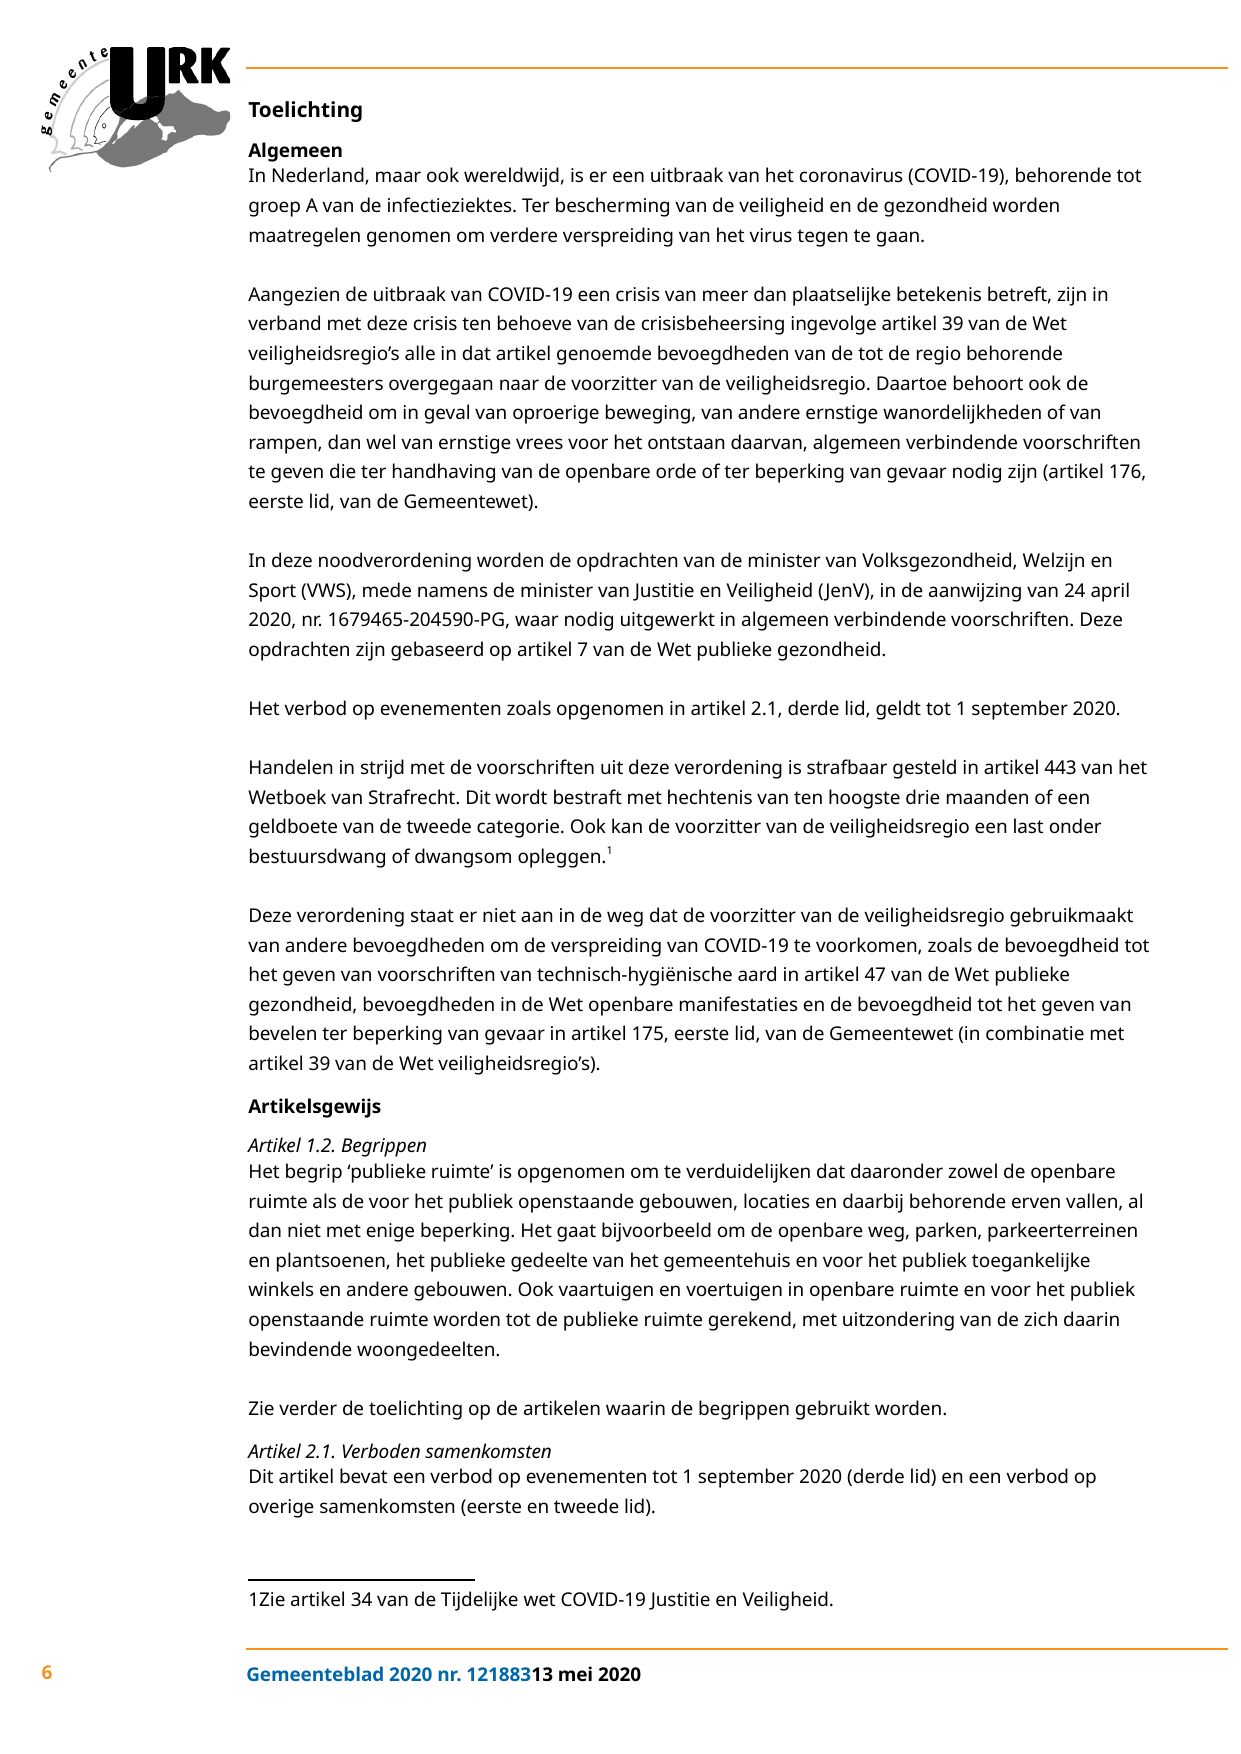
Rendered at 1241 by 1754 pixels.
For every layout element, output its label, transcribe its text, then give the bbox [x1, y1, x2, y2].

text In deze noodverordening worden de opdrachten van de minister van Volksgezondheid, Welzijn en Sport (VWS), mede namens de minister van Justitie en Veiligheid (JenV), in de aanwijzing van 24 april 2020, nr. 1679465-204590-PG, waar nodig uitgewerkt in algemeen verbindende voorschriften. Deze opdrachten zijn gebaseerd op artikel 7 van de Wet publieke gezondheid. [248, 547, 1152, 662]
text Artikel 2.1. Verboden samenkomsten [248, 1438, 1152, 1464]
text Deze verordening staat er niet aan in de weg dat de voorzitter van de veiligheidsregio gebruikmaakt van andere bevoegdheden om de verspreiding van COVID-19 te voorkomen, zoals de bevoegdheid tot het geven van voorschriften van technisch-hygiënische aard in artikel 47 van de Wet publieke gezondheid, bevoegdheden in de Wet openbare manifestaties en de bevoegdheid tot het geven van bevelen ter beperking van gevaar in artikel 175, eerste lid, van de Gemeentewet (in combinatie met artikel 39 van de Wet veiligheidsregio’s). [248, 902, 1152, 1076]
text Zie artikel 34 van de Tijdelijke wet COVID-19 Justitie en Veiligheid. [248, 1586, 1152, 1612]
text Artikelsgewijs [248, 1093, 1152, 1119]
text Dit artikel bevat een verbod op evenementen tot 1 september 2020 (derde lid) en een verbod op overige samenkomsten (eerste en tweede lid). [248, 1464, 1152, 1519]
picture [41, 47, 231, 172]
text Het begrip ‘publieke ruimte’ is opgenomen om te verduidelijken dat daaronder zowel de openbare ruimte als de voor het publiek openstaande gebouwen, locaties en daarbij behorende erven vallen, al dan niet met enige beperking. Het gaat bijvoorbeeld om de openbare weg, parken, parkeerterreinen en plantsoenen, het publieke gedeelte van het gemeentehuis en voor het publiek toegankelijke winkels en andere gebouwen. Ook vaartuigen en voertuigen in openbare ruimte en voor het publiek openstaande ruimte worden tot de publieke ruimte gerekend, met uitzondering van de zich daarin bevindende woongedeelten. [248, 1158, 1152, 1361]
text Zie verder de toelichting op de artikelen waarin de begrippen gebruikt worden. [248, 1395, 1152, 1421]
text Aangezien de uitbraak van COVID-19 een crisis van meer dan plaatselijke betekenis betreft, zijn in verband met deze crisis ten behoeve van de crisisbeheersing ingevolge artikel 39 van de Wet veiligheidsregio’s alle in dat artikel genoemde bevoegdheden van de tot de regio behorende burgemeesters overgegaan naar de voorzitter van de veiligheidsregio. Daartoe behoort ook de bevoegdheid om in geval van oproerige beweging, van andere ernstige wanordelijkheden of van rampen, dan wel van ernstige vrees voor het ontstaan daarvan, algemeen verbindende voorschriften te geven die ter handhaving van de openbare orde of ter beperking van gevaar nodig zijn (artikel 176, eerste lid, van de Gemeentewet). [248, 281, 1152, 514]
text Het verbod op evenementen zoals opgenomen in artikel 2.1, derde lid, geldt tot 1 september 2020. [248, 695, 1152, 721]
text Algemeen [248, 137, 1152, 163]
text In Nederland, maar ook wereldwijd, is er een uitbraak van het coronavirus (COVID-19), behorende tot groep A van de infectieziektes. Ter bescherming van de veiligheid en de gezondheid worden maatregelen genomen om verdere verspreiding van het virus tegen te gaan. [248, 163, 1152, 247]
text Artikel 1.2. Begrippen [248, 1132, 1152, 1158]
text Handelen in strijd met de voorschriften uit deze verordening is strafbaar gesteld in artikel 443 van het Wetboek van Strafrecht. Dit wordt bestraft met hechtenis van ten hoogste drie maanden of een geldboete van de tweede categorie. Ook kan de voorzitter van de veiligheidsregio een last onder bestuursdwang of dwangsom opleggen. [248, 754, 1152, 869]
text Toelichting [248, 95, 1152, 123]
